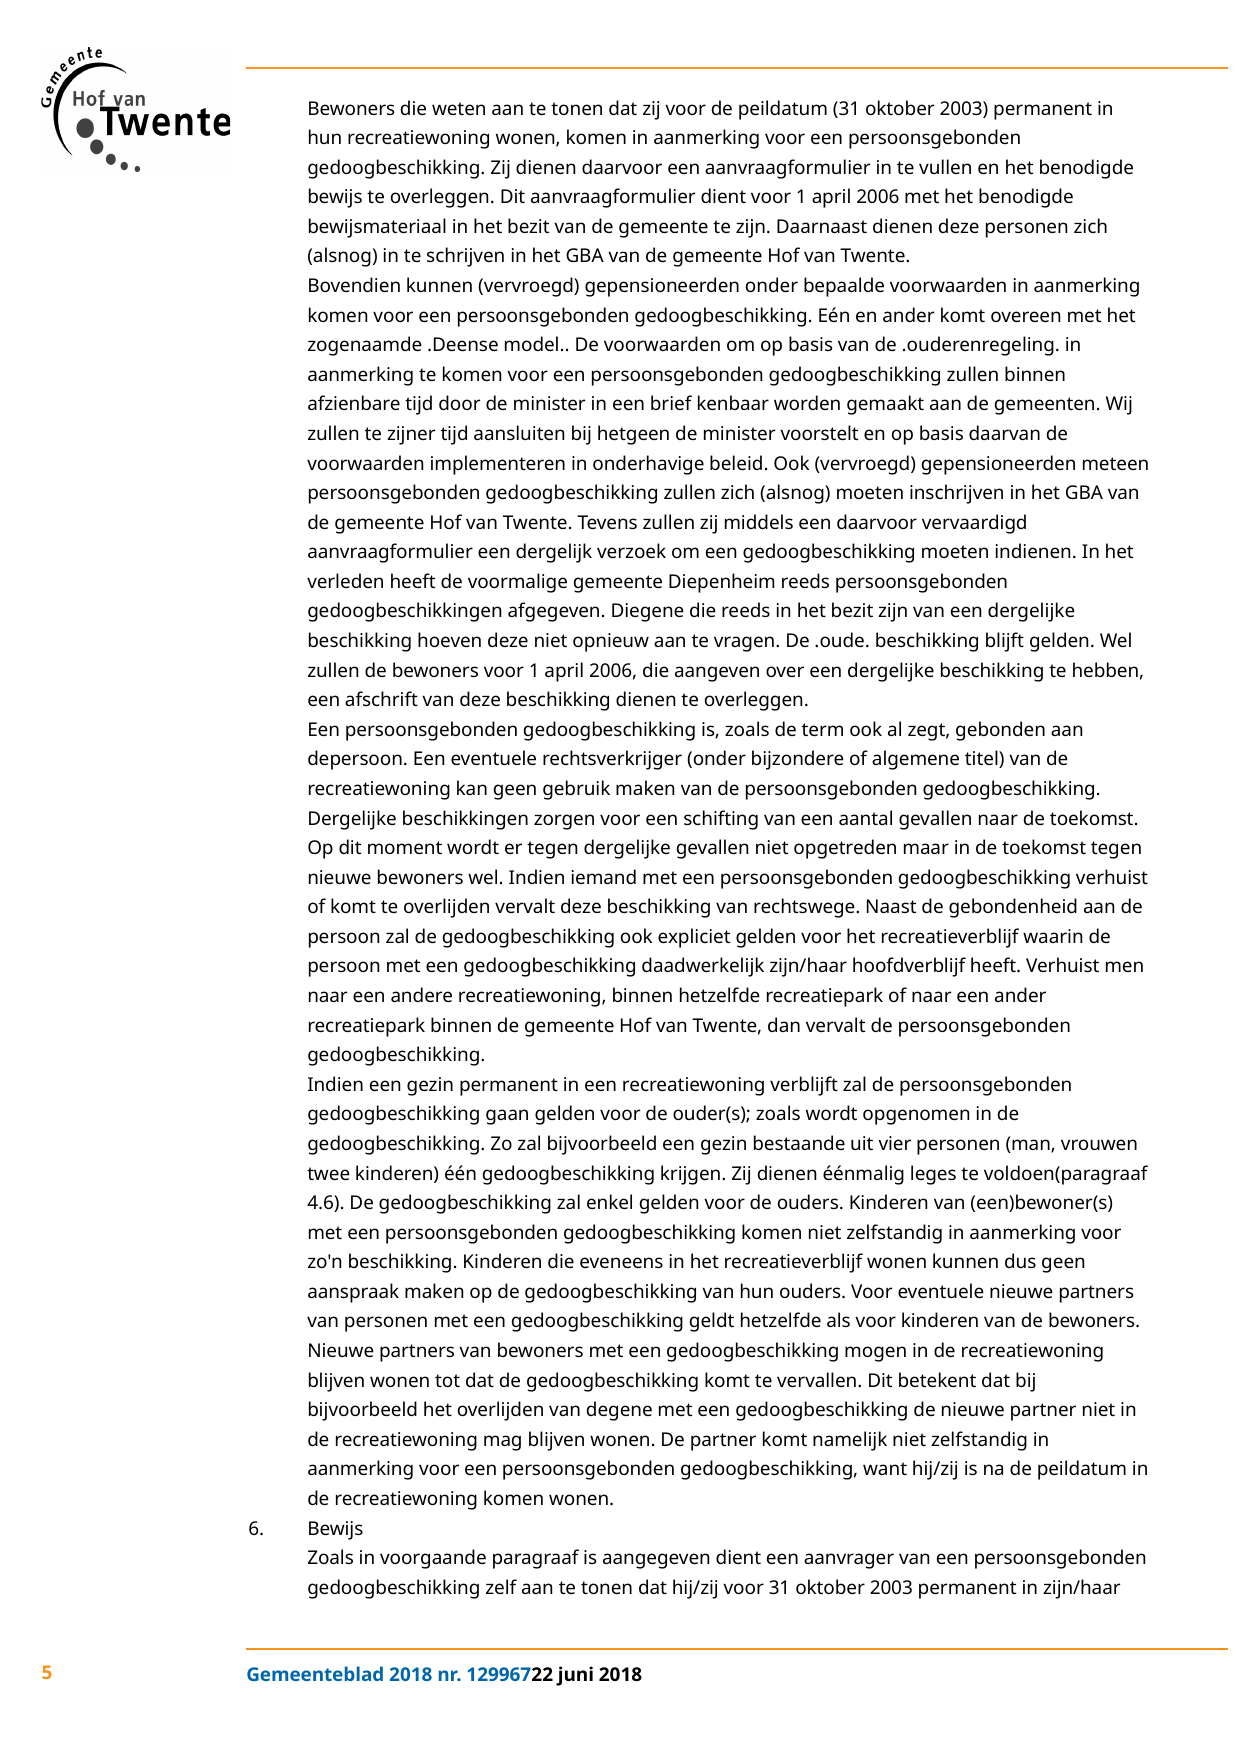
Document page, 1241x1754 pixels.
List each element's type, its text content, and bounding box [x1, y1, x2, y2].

list Zoals in voorgaande paragraaf is aangegeven dient een aanvrager van een persoonsgebonden gedoogbeschikking zelf aan te tonen dat hij/zij voor 31 oktober 2003 permanent in zijn/haar [248, 1544, 1152, 1600]
list Een persoonsgebonden gedoogbeschikking is, zoals de term ook al zegt, gebonden aan depersoon. Een eventuele rechtsverkrijger (onder bijzondere of algemene titel) van de recreatiewoning kan geen gebruik maken van de persoonsgebonden gedoogbeschikking. Dergelijke beschikkingen zorgen voor een schifting van een aantal gevallen naar de toekomst. Op dit moment wordt er tegen dergelijke gevallen niet opgetreden maar in de toekomst tegen nieuwe bewoners wel. Indien iemand met een persoonsgebonden gedoogbeschikking verhuist of komt te overlijden vervalt deze beschikking van rechtswege. Naast de gebondenheid aan de persoon zal de gedoogbeschikking ook expliciet gelden voor het recreatieverblijf waarin de persoon met een gedoogbeschikking daadwerkelijk zijn/haar hoofdverblijf heeft. Verhuist men naar een andere recreatiewoning, binnen hetzelfde recreatiepark of naar een ander recreatiepark binnen de gemeente Hof van Twente, dan vervalt de persoonsgebonden gedoogbeschikking. [248, 716, 1152, 1067]
list Bovendien kunnen (vervroegd) gepensioneerden onder bepaalde voorwaarden in aanmerking komen voor een persoonsgebonden gedoogbeschikking. Eén en ander komt overeen met het zogenaamde .Deense model.. De voorwaarden om op basis van de .ouderenregeling. in aanmerking te komen voor een persoonsgebonden gedoogbeschikking zullen binnen afzienbare tijd door de minister in een brief kenbaar worden gemaakt aan de gemeenten. Wij zullen te zijner tijd aansluiten bij hetgeen de minister voorstelt en op basis daarvan de voorwaarden implementeren in onderhavige beleid. Ook (vervroegd) gepensioneerden meteen persoonsgebonden gedoogbeschikking zullen zich (alsnog) moeten inschrijven in het GBA van de gemeente Hof van Twente. Tevens zullen zij middels een daarvoor vervaardigd aanvraagformulier een dergelijk verzoek om een gedoogbeschikking moeten indienen. In het verleden heeft de voormalige gemeente Diepenheim reeds persoonsgebonden gedoogbeschikkingen afgegeven. Diegene die reeds in het bezit zijn van een dergelijke beschikking hoeven deze niet opnieuw aan te vragen. De .oude. beschikking blijft gelden. Wel zullen de bewoners voor 1 april 2006, die aangeven over een dergelijke beschikking te hebben, een afschrift van deze beschikking dienen te overleggen. [248, 272, 1152, 712]
list Indien een gezin permanent in een recreatiewoning verblijft zal de persoonsgebonden gedoogbeschikking gaan gelden voor de ouder(s); zoals wordt opgenomen in de gedoogbeschikking. Zo zal bijvoorbeeld een gezin bestaande uit vier personen (man, vrouwen twee kinderen) één gedoogbeschikking krijgen. Zij dienen éénmalig leges te voldoen(paragraaf 4.6). De gedoogbeschikking zal enkel gelden voor de ouders. Kinderen van (een)bewoner(s) met een persoonsgebonden gedoogbeschikking komen niet zelfstandig in aanmerking voor zo'n beschikking. Kinderen die eveneens in het recreatieverblijf wonen kunnen dus geen aanspraak maken op de gedoogbeschikking van hun ouders. Voor eventuele nieuwe partners van personen met een gedoogbeschikking geldt hetzelfde als voor kinderen van de bewoners. Nieuwe partners van bewoners met een gedoogbeschikking mogen in de recreatiewoning blijven wonen tot dat de gedoogbeschikking komt te vervallen. Dit betekent dat bij bijvoorbeeld het overlijden van degene met een gedoogbeschikking de nieuwe partner niet in de recreatiewoning mag blijven wonen. De partner komt namelijk niet zelfstandig in aanmerking voor een persoonsgebonden gedoogbeschikking, want hij/zij is na de peildatum in de recreatiewoning komen wonen. [248, 1071, 1152, 1511]
list Bewijs [248, 1515, 1152, 1541]
list Bewoners die weten aan te tonen dat zij voor de peildatum (31 oktober 2003) permanent in hun recreatiewoning wonen, komen in aanmerking voor een persoonsgebonden gedoogbeschikking. Zij dienen daarvoor een aanvraagformulier in te vullen en het benodigde bewijs te overleggen. Dit aanvraagformulier dient voor 1 april 2006 met het benodigde bewijsmateriaal in het bezit van de gemeente te zijn. Daarnaast dienen deze personen zich (alsnog) in te schrijven in het GBA van de gemeente Hof van Twente. [248, 95, 1152, 268]
picture [41, 47, 231, 172]
